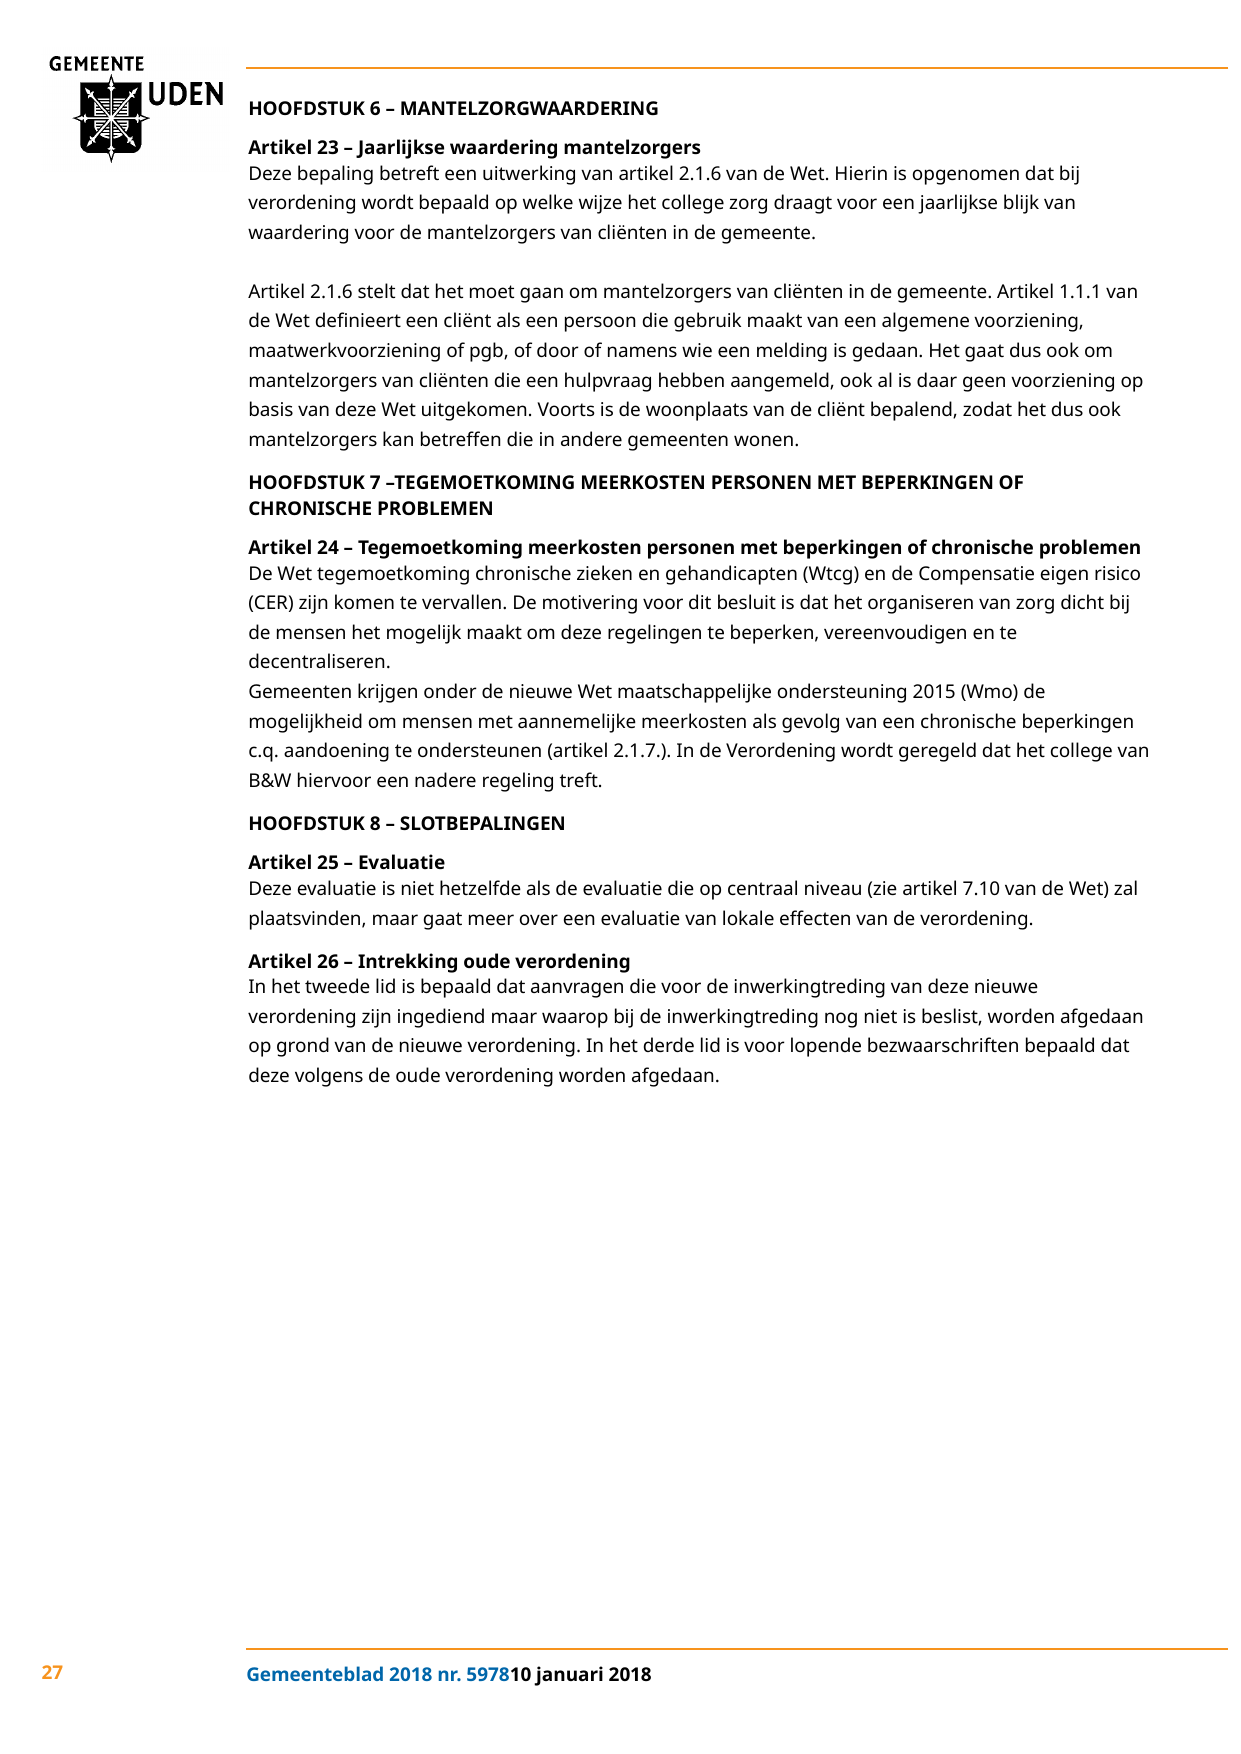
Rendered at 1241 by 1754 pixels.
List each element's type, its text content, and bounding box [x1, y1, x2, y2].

text Artikel 25 – Evaluatie [248, 849, 1152, 875]
text Artikel 24 – Tegemoetkoming meerkosten personen met beperkingen of chronische problemen [248, 534, 1152, 560]
text HOOFDSTUK 8 – SLOTBEPALINGEN [248, 810, 1152, 836]
text Deze bepaling betreft een uitwerking van artikel 2.1.6 van de Wet. Hierin is opgenomen dat bij verordening wordt bepaald op welke wijze het college zorg draagt voor een jaarlijkse blijk van waardering voor de mantelzorgers van cliënten in de gemeente. [248, 160, 1152, 245]
text HOOFDSTUK 7 –TEGEMOETKOMING MEERKOSTEN PERSONEN MET BEPERKINGEN OF CHRONISCHE PROBLEMEN [248, 469, 1152, 521]
text Artikel 26 – Intrekking oude verordening [248, 948, 1152, 973]
picture [41, 47, 231, 172]
text Deze evaluatie is niet hetzelfde als de evaluatie die op centraal niveau (zie artikel 7.10 van de Wet) zal plaatsvinden, maar gaat meer over een evaluatie van lokale effecten van de verordening. [248, 875, 1152, 930]
text De Wet tegemoetkoming chronische zieken en gehandicapten (Wtcg) en de Compensatie eigen risico (CER) zijn komen te vervallen. De motivering voor dit besluit is dat het organiseren van zorg dicht bij de mensen het mogelijk maakt om deze regelingen te beperken, vereenvoudigen en te decentraliseren. [248, 560, 1152, 674]
text HOOFDSTUK 6 – MANTELZORGWAARDERING [248, 95, 1152, 121]
text Gemeenten krijgen onder de nieuwe Wet maatschappelijke ondersteuning 2015 (Wmo) de mogelijkheid om mensen met aannemelijke meerkosten als gevolg van een chronische beperkingen c.q. aandoening te ondersteunen (artikel 2.1.7.). In de Verordening wordt geregeld dat het college van B&W hiervoor een nadere regeling treft. [248, 678, 1152, 793]
text Artikel 2.1.6 stelt dat het moet gaan om mantelzorgers van cliënten in de gemeente. Artikel 1.1.1 van de Wet definieert een cliënt als een persoon die gebruik maakt van een algemene voorziening, maatwerkvoorziening of pgb, of door of namens wie een melding is gedaan. Het gaat dus ook om mantelzorgers van cliënten die een hulpvraag hebben aangemeld, ook al is daar geen voorziening op basis van deze Wet uitgekomen. Voorts is de woonplaats van de cliënt bepalend, zodat het dus ook mantelzorgers kan betreffen die in andere gemeenten wonen. [248, 278, 1152, 452]
text Artikel 23 – Jaarlijkse waardering mantelzorgers [248, 134, 1152, 160]
text In het tweede lid is bepaald dat aanvragen die voor de inwerkingtreding van deze nieuwe verordening zijn ingediend maar waarop bij de inwerkingtreding nog niet is beslist, worden afgedaan op grond van de nieuwe verordening. In het derde lid is voor lopende bezwaarschriften bepaald dat deze volgens de oude verordening worden afgedaan. [248, 973, 1152, 1088]
